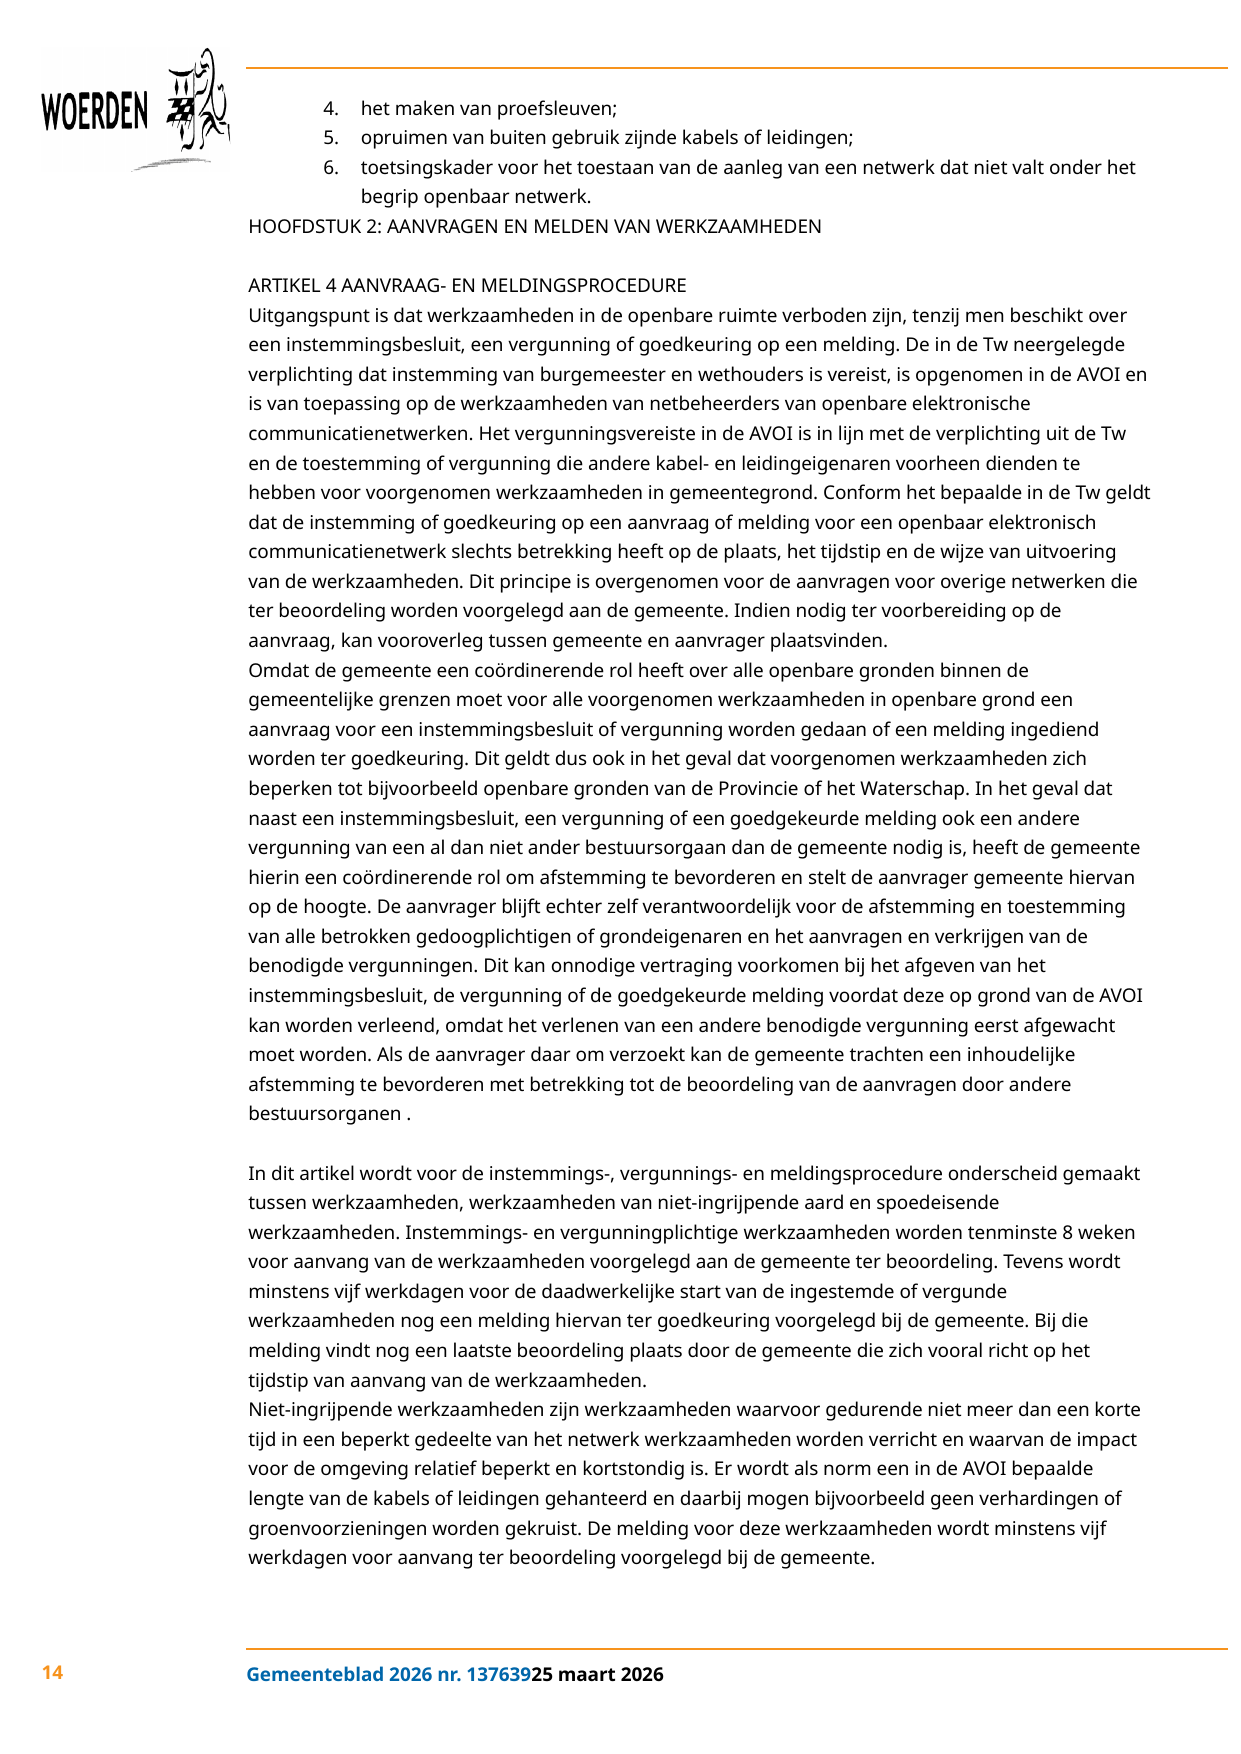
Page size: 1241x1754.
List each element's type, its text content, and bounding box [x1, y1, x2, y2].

list het maken van proefsleuven; [323, 95, 1152, 121]
list opruimen van buiten gebruik zijnde kabels of leidingen; [323, 124, 1152, 150]
text Niet-ingrijpende werkzaamheden zijn werkzaamheden waarvoor gedurende niet meer dan een korte tijd in een beperkt gedeelte van het netwerk werkzaamheden worden verricht en waarvan de impact voor de omgeving relatief beperkt en kortstondig is. Er wordt als norm een in de AVOI bepaalde lengte van de kabels of leidingen gehanteerd en daarbij mogen bijvoorbeeld geen verhardingen of groenvoorzieningen worden gekruist. De melding voor deze werkzaamheden wordt minstens vijf werkdagen voor aanvang ter beoordeling voorgelegd bij de gemeente. [248, 1396, 1152, 1570]
text HOOFDSTUK 2: AANVRAGEN EN MELDEN VAN WERKZAAMHEDEN [248, 213, 1152, 239]
list toetsingskader voor het toestaan van de aanleg van een netwerk dat niet valt onder het begrip openbaar netwerk. [323, 154, 1152, 209]
text Uitgangspunt is dat werkzaamheden in de openbare ruimte verboden zijn, tenzij men beschikt over een instemmingsbesluit, een vergunning of goedkeuring op een melding. De in de Tw neergelegde verplichting dat instemming van burgemeester en wethouders is vereist, is opgenomen in de AVOI en is van toepassing op de werkzaamheden van netbeheerders van openbare elektronische communicatienetwerken. Het vergunningsvereiste in de AVOI is in lijn met de verplichting uit de Tw en de toestemming of vergunning die andere kabel- en leidingeigenaren voorheen dienden te hebben voor voorgenomen werkzaamheden in gemeentegrond. Conform het bepaalde in de Tw geldt dat de instemming of goedkeuring op een aanvraag of melding voor een openbaar elektronisch communicatienetwerk slechts betrekking heeft op de plaats, het tijdstip en de wijze van uitvoering van de werkzaamheden. Dit principe is overgenomen voor de aanvragen voor overige netwerken die ter beoordeling worden voorgelegd aan de gemeente. Indien nodig ter voorbereiding op de aanvraag, kan vooroverleg tussen gemeente en aanvrager plaatsvinden. [248, 302, 1152, 653]
text In dit artikel wordt voor de instemmings-, vergunnings- en meldingsprocedure onderscheid gemaakt tussen werkzaamheden, werkzaamheden van niet-ingrijpende aard en spoedeisende werkzaamheden. Instemmings- en vergunningplichtige werkzaamheden worden tenminste 8 weken voor aanvang van de werkzaamheden voorgelegd aan de gemeente ter beoordeling. Tevens wordt minstens vijf werkdagen voor de daadwerkelijke start van de ingestemde of vergunde werkzaamheden nog een melding hiervan ter goedkeuring voorgelegd bij de gemeente. Bij die melding vindt nog een laatste beoordeling plaats door de gemeente die zich vooral richt op het tijdstip van aanvang van de werkzaamheden. [248, 1160, 1152, 1393]
picture [41, 47, 231, 172]
text Omdat de gemeente een coördinerende rol heeft over alle openbare gronden binnen de gemeentelijke grenzen moet voor alle voorgenomen werkzaamheden in openbare grond een aanvraag voor een instemmingsbesluit of vergunning worden gedaan of een melding ingediend worden ter goedkeuring. Dit geldt dus ook in het geval dat voorgenomen werkzaamheden zich beperken tot bijvoorbeeld openbare gronden van de Provincie of het Waterschap. In het geval dat naast een instemmingsbesluit, een vergunning of een goedgekeurde melding ook een andere vergunning van een al dan niet ander bestuursorgaan dan de gemeente nodig is, heeft de gemeente hierin een coördinerende rol om afstemming te bevorderen en stelt de aanvrager gemeente hiervan op de hoogte. De aanvrager blijft echter zelf verantwoordelijk voor de afstemming en toestemming van alle betrokken gedoogplichtigen of grondeigenaren en het aanvragen en verkrijgen van de benodigde vergunningen. Dit kan onnodige vertraging voorkomen bij het afgeven van het instemmingsbesluit, de vergunning of de goedgekeurde melding voordat deze op grond van de AVOI kan worden verleend, omdat het verlenen van een andere benodigde vergunning eerst afgewacht moet worden. Als de aanvrager daar om verzoekt kan de gemeente trachten een inhoudelijke afstemming te bevorderen met betrekking tot de beoordeling van de aanvragen door andere bestuursorganen . [248, 657, 1152, 1126]
text ARTIKEL 4 AANVRAAG- EN MELDINGSPROCEDURE [248, 272, 1152, 298]
